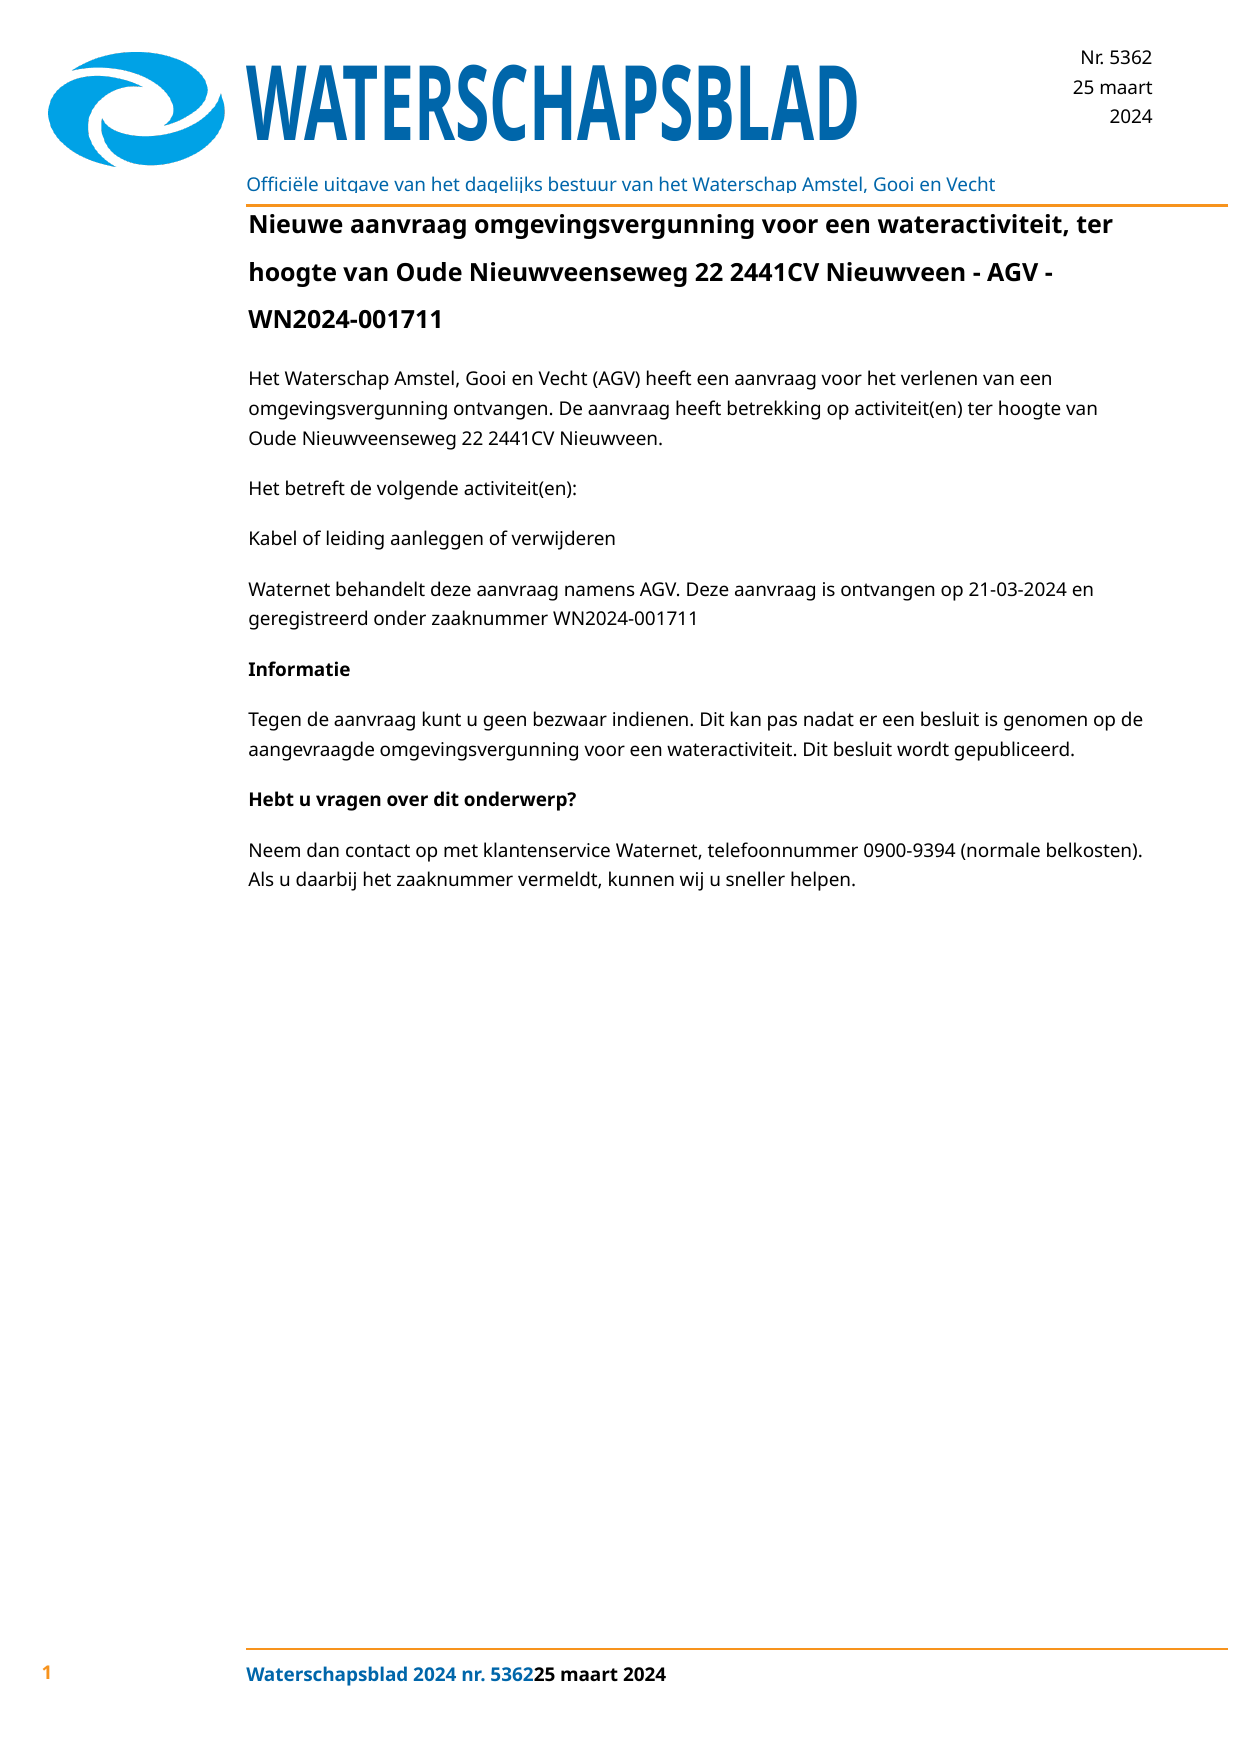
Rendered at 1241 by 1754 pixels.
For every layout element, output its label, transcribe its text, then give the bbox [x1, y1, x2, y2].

text Neem dan contact op met klantenservice Waternet, telefoonnummer 0900-9394 (normale belkosten). Als u daarbij het zaaknummer vermeldt, kunnen wij u sneller helpen. [248, 837, 1152, 892]
text Hebt u vragen over dit onderwerp? [248, 786, 1152, 812]
text Waternet behandelt deze aanvraag namens AGV. Deze aanvraag is ontvangen op 21-03-2024 en geregistreerd onder zaaknummer WN2024-001711 [248, 576, 1152, 631]
text Het betreft de volgende activiteit(en): [248, 475, 1152, 501]
picture [41, 47, 231, 172]
text Informatie [248, 656, 1152, 682]
text Tegen de aanvraag kunt u geen bezwaar indienen. Dit kan pas nadat er een besluit is genomen op de aangevraagde omgevingsvergunning voor een wateractiviteit. Dit besluit wordt gepubliceerd. [248, 706, 1152, 762]
text Het Waterschap Amstel, Gooi en Vecht (AGV) heeft een aanvraag voor het verlenen van een omgevingsvergunning ontvangen. De aanvraag heeft betrekking op activiteit(en) ter hoogte van Oude Nieuwveenseweg 22 2441CV Nieuwveen. [248, 366, 1152, 450]
text Nieuwe aanvraag omgevingsvergunning voor een wateractiviteit, ter hoogte van Oude Nieuwveenseweg 22 2441CV Nieuwveen - AGV - WN2024-001711 [248, 207, 1152, 336]
text Kabel of leiding aanleggen of verwijderen [248, 526, 1152, 551]
